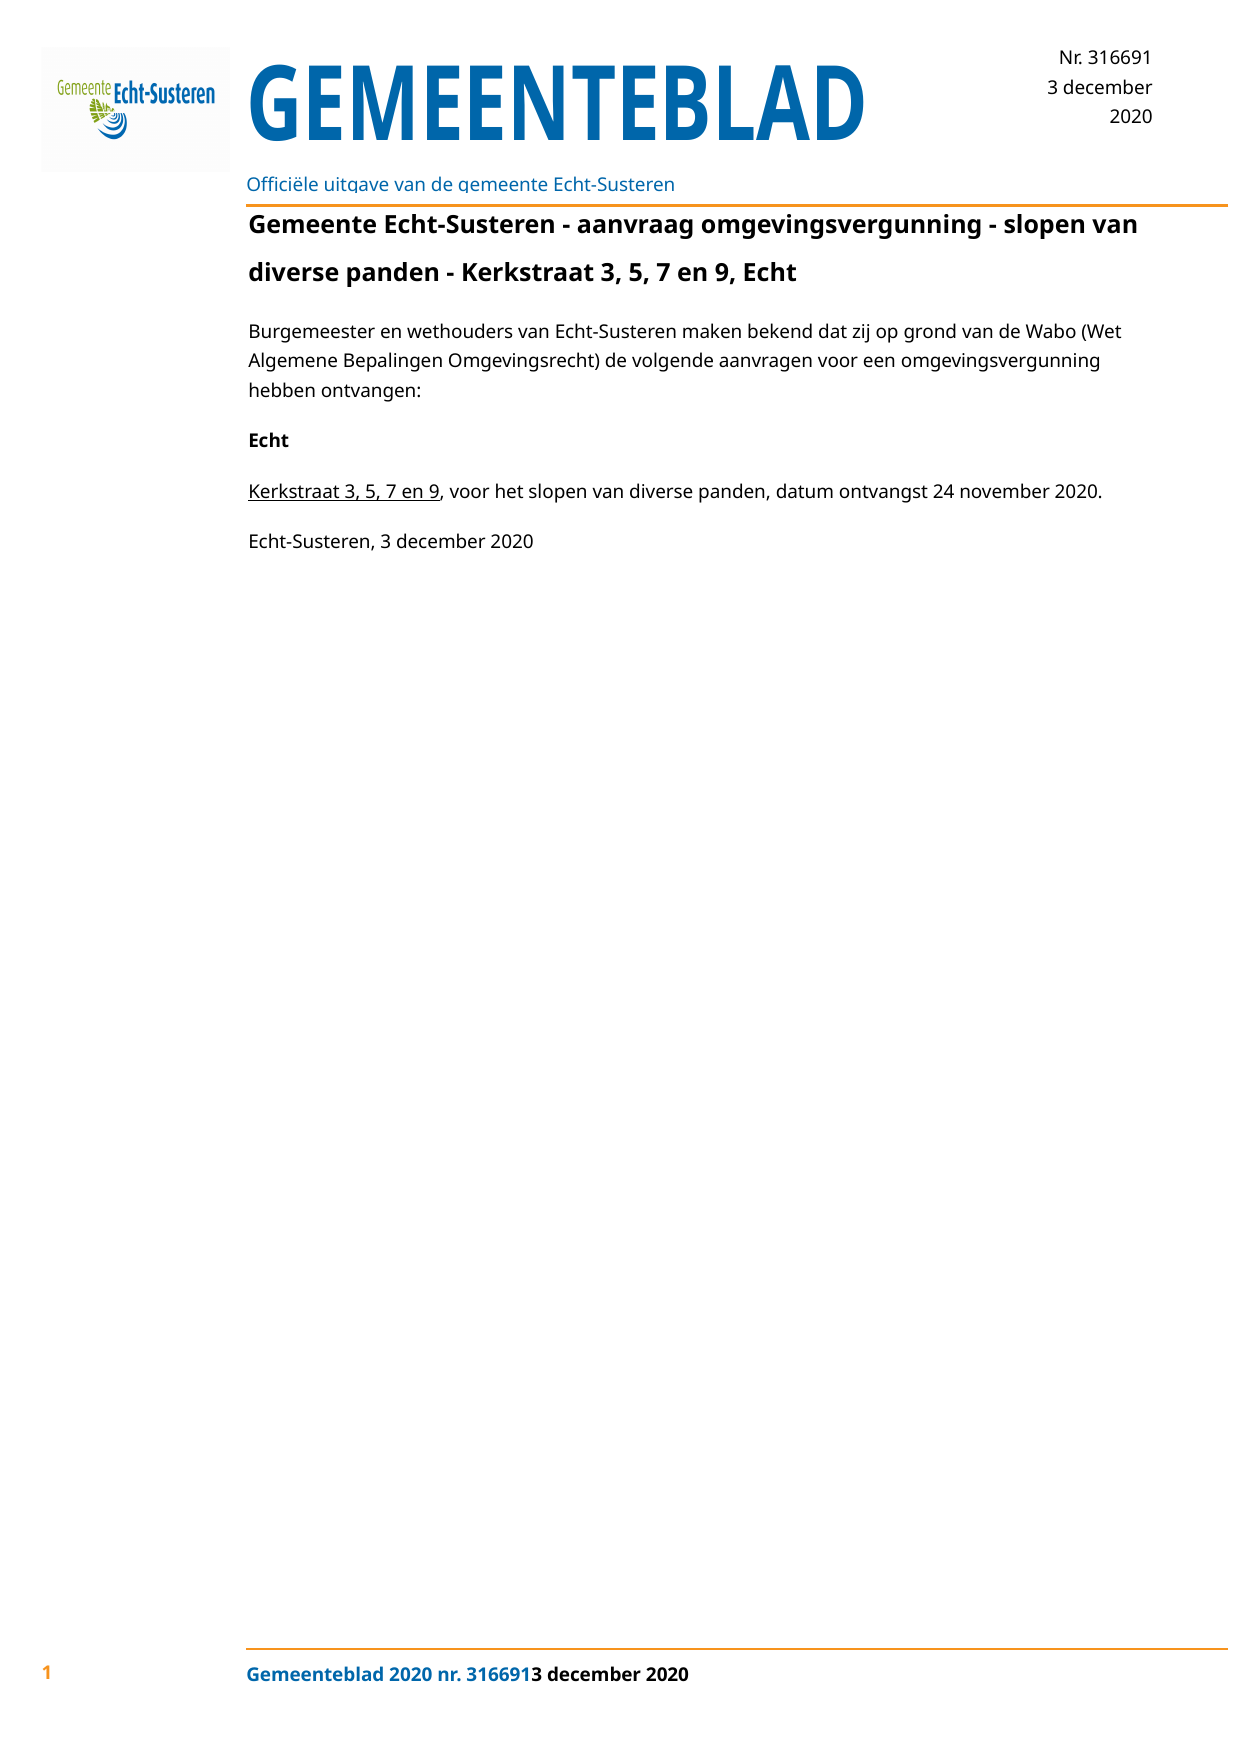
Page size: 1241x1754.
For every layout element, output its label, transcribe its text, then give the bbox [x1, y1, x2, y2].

text Echt-Susteren, 3 december 2020 [248, 528, 1152, 554]
text Burgemeester en wethouders van Echt-Susteren maken bekend dat zij op grond van de Wabo (Wet Algemene Bepalingen Omgevingsrecht) de volgende aanvragen voor een omgevingsvergunning hebben ontvangen: [248, 318, 1152, 403]
text Kerkstraat 3, 5, 7 en 9, voor het slopen van diverse panden, datum ontvangst 24 november 2020. [248, 478, 1152, 504]
picture [41, 47, 231, 172]
text Echt [248, 427, 1152, 453]
text Gemeente Echt-Susteren - aanvraag omgevingsvergunning - slopen van diverse panden - Kerkstraat 3, 5, 7 en 9, Echt [248, 207, 1152, 288]
